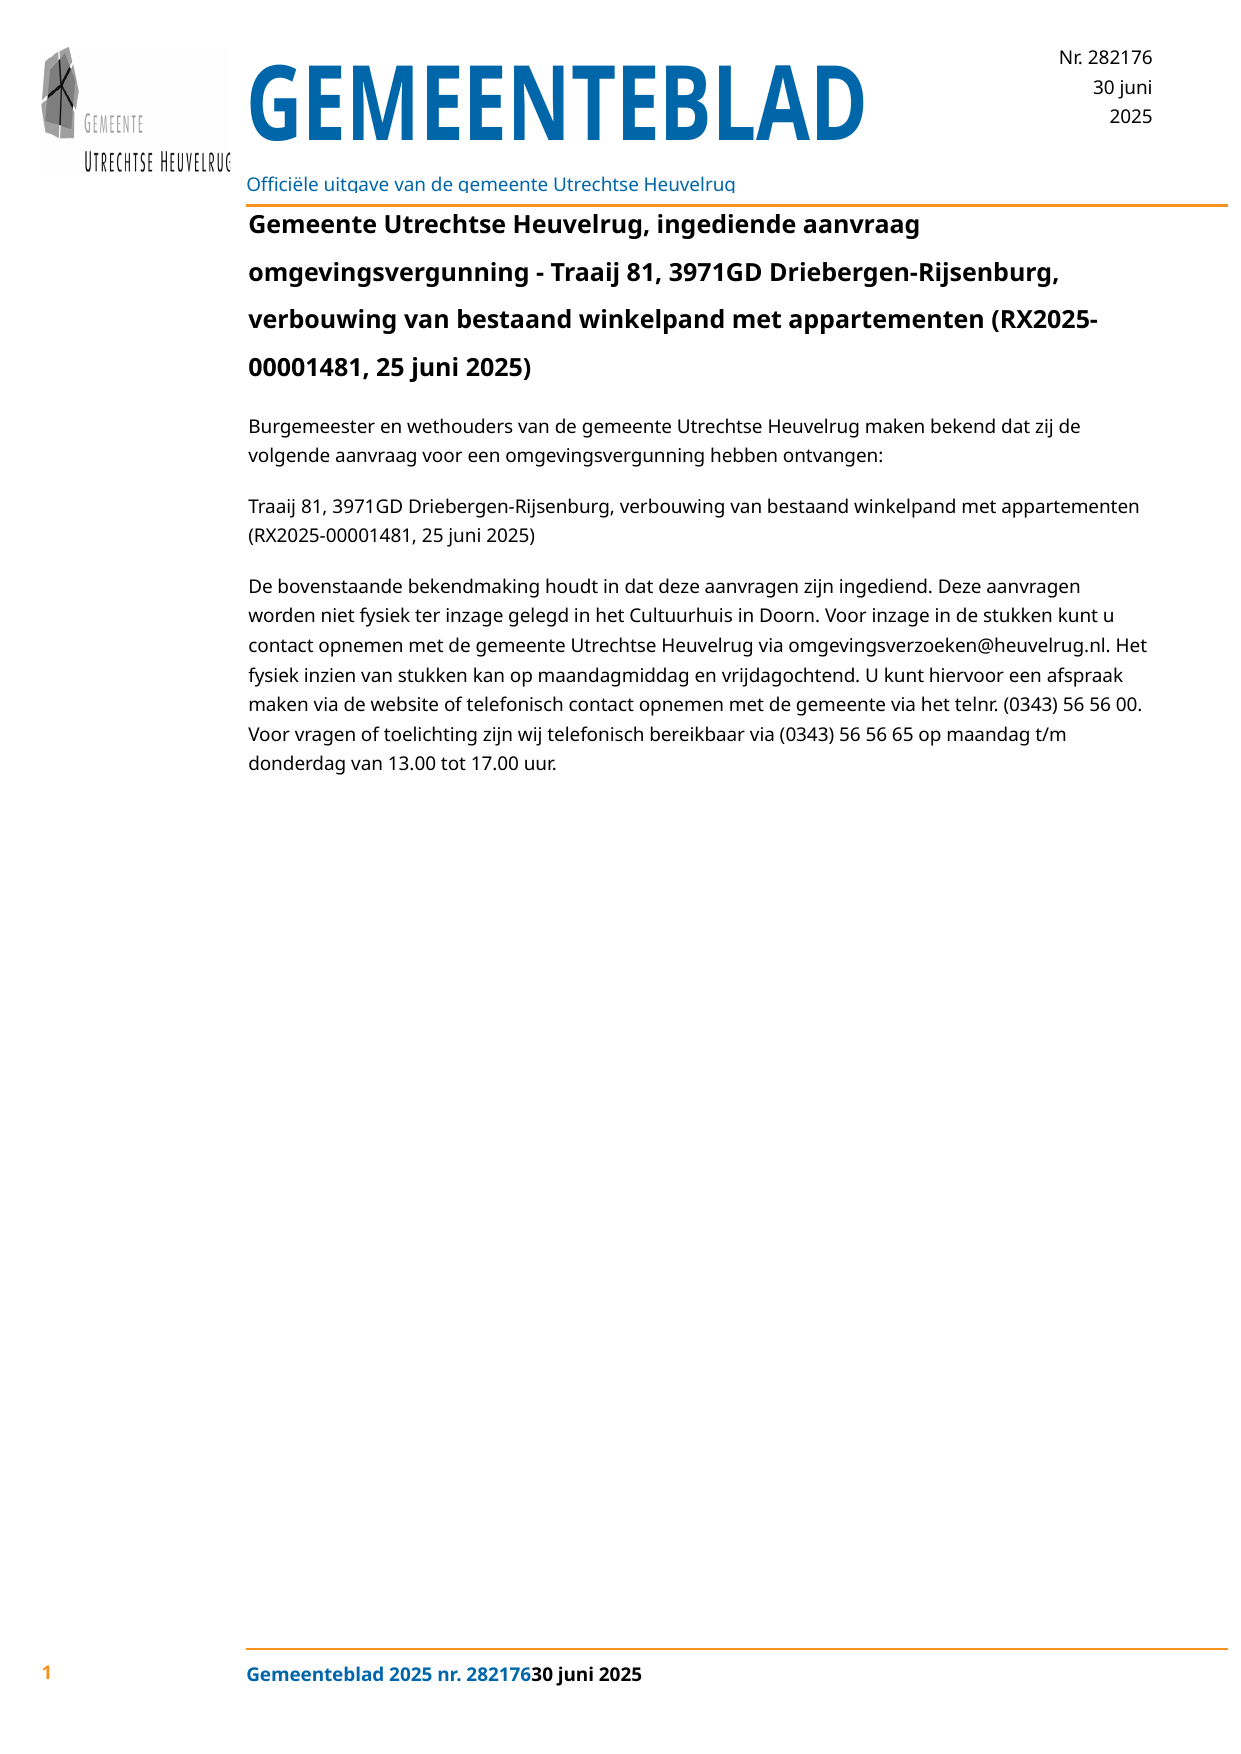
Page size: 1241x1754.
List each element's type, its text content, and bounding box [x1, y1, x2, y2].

picture [41, 47, 231, 172]
text Traaij 81, 3971GD Driebergen-Rijsenburg, verbouwing van bestaand winkelpand met appartementen (RX2025-00001481, 25 juni 2025) [248, 493, 1152, 548]
text Gemeente Utrechtse Heuvelrug, ingediende aanvraag omgevingsvergunning - Traaij 81, 3971GD Driebergen-Rijsenburg, verbouwing van bestaand winkelpand met appartementen (RX2025-00001481, 25 juni 2025) [248, 207, 1152, 384]
text Burgemeester en wethouders van de gemeente Utrechtse Heuvelrug maken bekend dat zij de volgende aanvraag voor een omgevingsvergunning hebben ontvangen: [248, 413, 1152, 468]
text De bovenstaande bekendmaking houdt in dat deze aanvragen zijn ingediend. Deze aanvragen worden niet fysiek ter inzage gelegd in het Cultuurhuis in Doorn. Voor inzage in de stukken kunt u contact opnemen met de gemeente Utrechtse Heuvelrug via omgevingsverzoeken@heuvelrug.nl. Het fysiek inzien van stukken kan op maandagmiddag en vrijdagochtend. U kunt hiervoor een afspraak maken via de website of telefonisch contact opnemen met de gemeente via het telnr. (0343) 56 56 00. Voor vragen of toelichting zijn wij telefonisch bereikbaar via (0343) 56 56 65 op maandag t/m donderdag van 13.00 tot 17.00 uur. [248, 573, 1152, 776]
